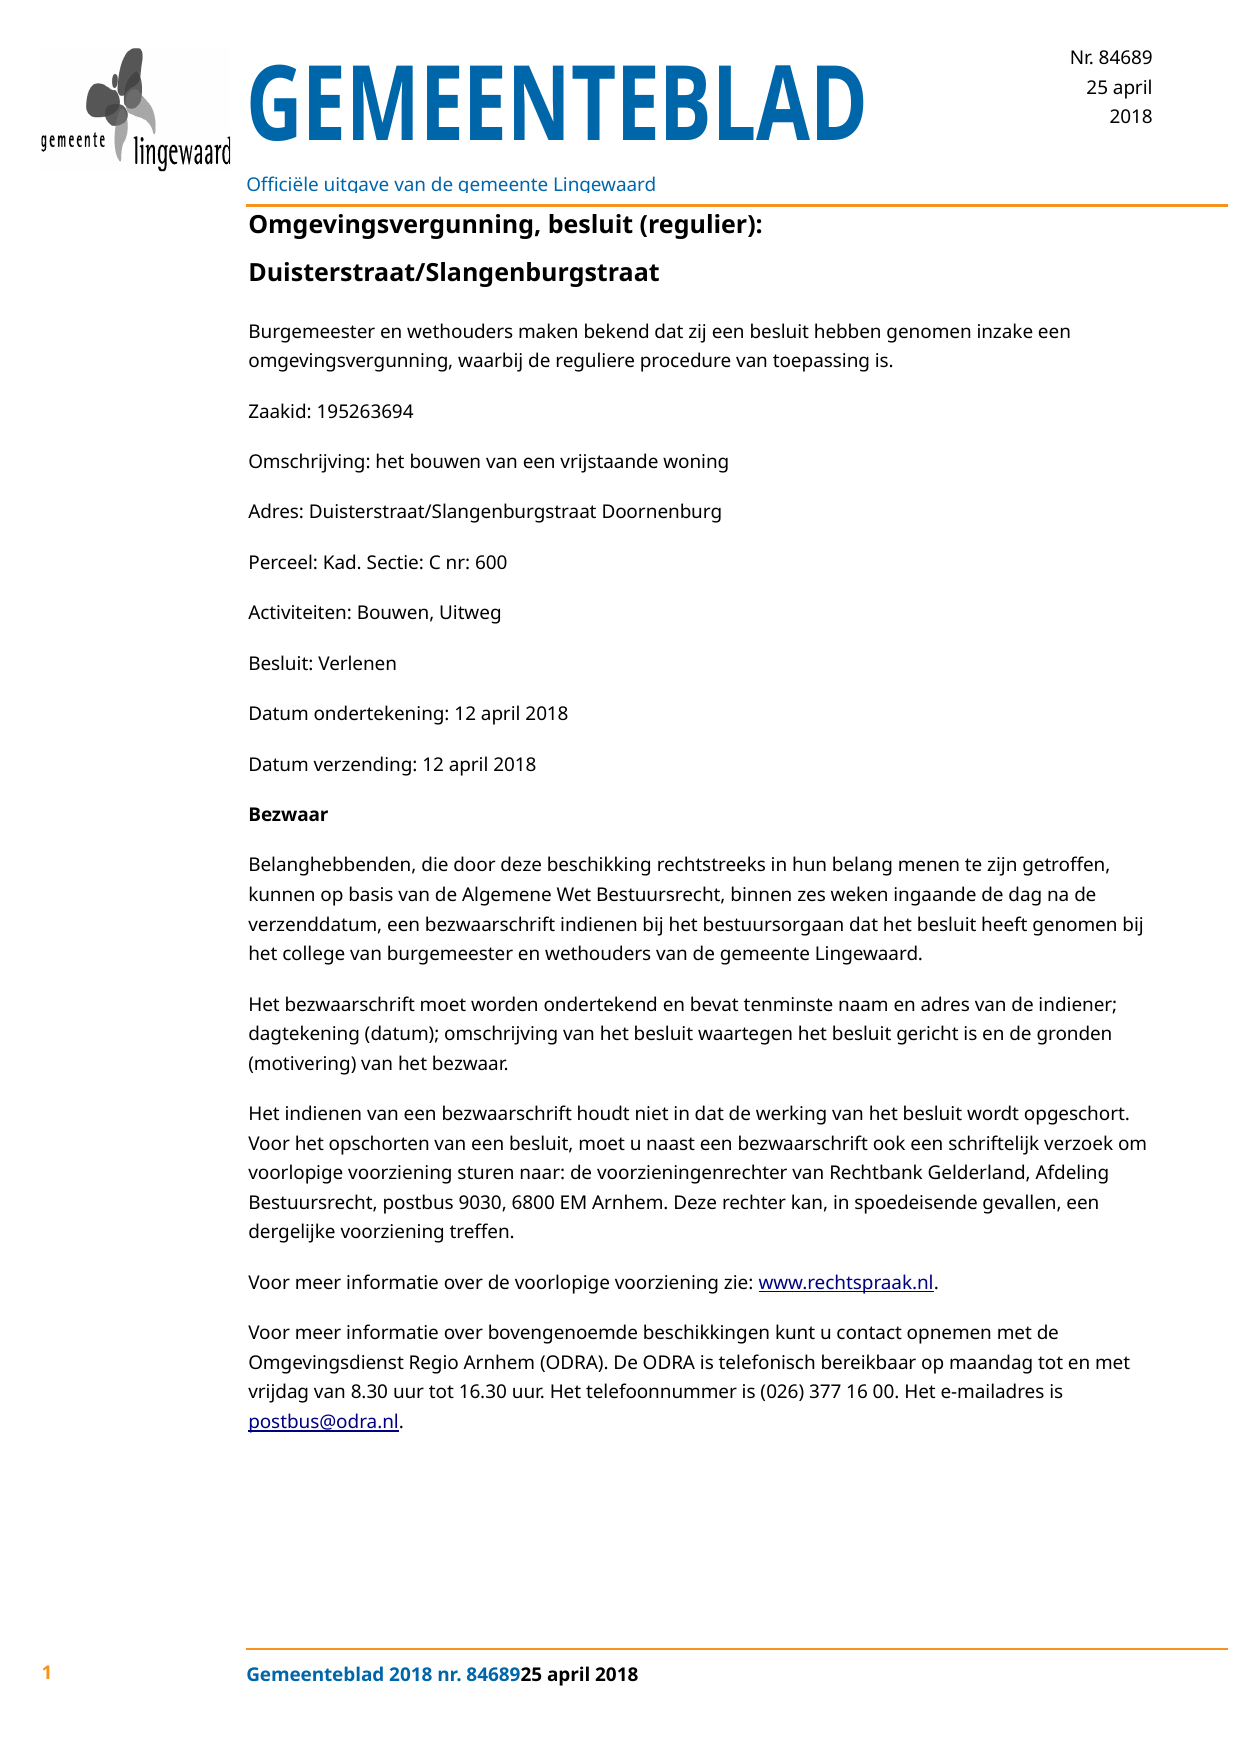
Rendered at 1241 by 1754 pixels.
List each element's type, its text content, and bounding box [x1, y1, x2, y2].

text Het bezwaarschrift moet worden ondertekend en bevat tenminste naam en adres van de indiener; dagtekening (datum); omschrijving van het besluit waartegen het besluit gericht is en de gronden (motivering) van het bezwaar. [248, 991, 1152, 1076]
text Activiteiten: Bouwen, Uitweg [248, 599, 1152, 625]
text Bezwaar [248, 801, 1152, 827]
text Perceel: Kad. Sectie: C nr: 600 [248, 549, 1152, 575]
text Datum ondertekening: 12 april 2018 [248, 700, 1152, 726]
text Zaakid: 195263694 [248, 398, 1152, 424]
text Adres: Duisterstraat/Slangenburgstraat Doornenburg [248, 499, 1152, 524]
text Burgemeester en wethouders maken bekend dat zij een besluit hebben genomen inzake een omgevingsvergunning, waarbij de reguliere procedure van toepassing is. [248, 318, 1152, 373]
text Voor meer informatie over de voorlopige voorziening zie: www.rechtspraak.nl. [248, 1269, 1152, 1295]
text Datum verzending: 12 april 2018 [248, 751, 1152, 777]
text Het indienen van een bezwaarschrift houdt niet in dat de werking van het besluit wordt opgeschort. Voor het opschorten van een besluit, moet u naast een bezwaarschrift ook een schriftelijk verzoek om voorlopige voorziening sturen naar: de voorzieningenrechter van Rechtbank Gelderland, Afdeling Bestuursrecht, postbus 9030, 6800 EM Arnhem. Deze rechter kan, in spoedeisende gevallen, een dergelijke voorziening treffen. [248, 1100, 1152, 1244]
text Belanghebbenden, die door deze beschikking rechtstreeks in hun belang menen te zijn getroffen, kunnen op basis van de Algemene Wet Bestuursrecht, binnen zes weken ingaande de dag na de verzenddatum, een bezwaarschrift indienen bij het bestuursorgaan dat het besluit heeft genomen bij het college van burgemeester en wethouders van de gemeente Lingewaard. [248, 852, 1152, 966]
text Omgevingsvergunning, besluit (regulier): Duisterstraat/Slangenburgstraat [248, 207, 1152, 288]
text Voor meer informatie over bovengenoemde beschikkingen kunt u contact opnemen met de Omgevingsdienst Regio Arnhem (ODRA). De ODRA is telefonisch bereikbaar op maandag tot en met vrijdag van 8.30 uur tot 16.30 uur. Het telefoonnummer is (026) 377 16 00. Het e-mailadres is postbus@odra.nl. [248, 1319, 1152, 1434]
text Omschrijving: het bouwen van een vrijstaande woning [248, 448, 1152, 474]
text Besluit: Verlenen [248, 650, 1152, 676]
picture [41, 47, 231, 172]
